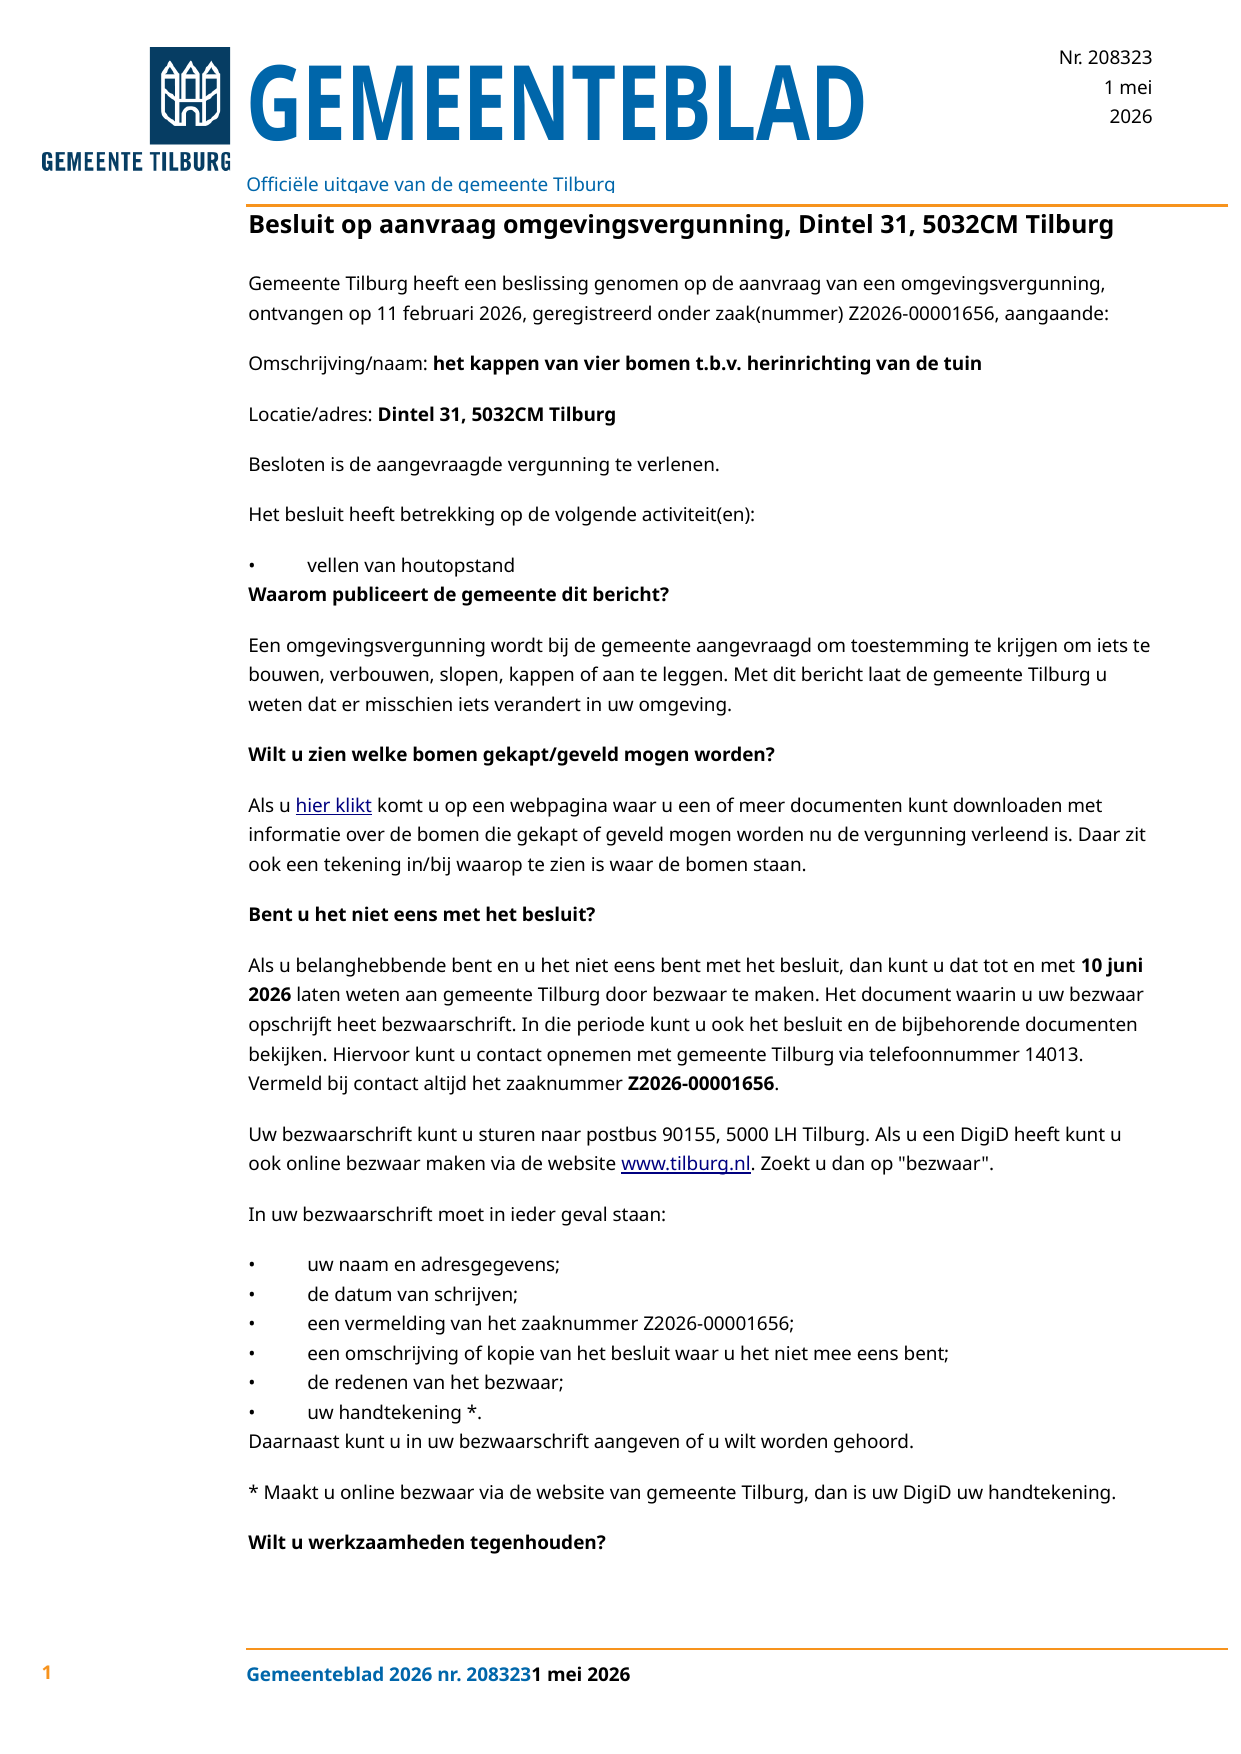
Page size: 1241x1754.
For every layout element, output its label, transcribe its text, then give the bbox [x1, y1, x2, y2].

text Als u belanghebbende bent en u het niet eens bent met het besluit, dan kunt u dat tot en met 10 juni 2026 laten weten aan gemeente Tilburg door bezwaar te maken. Het document waarin u uw bezwaar opschrijft heet bezwaarschrift. In die periode kunt u ook het besluit en de bijbehorende documenten bekijken. Hiervoor kunt u contact opnemen met gemeente Tilburg via telefoonnummer 14013. Vermeld bij contact altijd het zaaknummer Z2026-00001656. [248, 952, 1152, 1096]
text Besluit op aanvraag omgevingsvergunning, Dintel 31, 5032CM Tilburg [248, 207, 1152, 241]
list uw handtekening *. [248, 1399, 1152, 1425]
text Gemeente Tilburg heeft een beslissing genomen op de aanvraag van een omgevingsvergunning, ontvangen op 11 februari 2026, geregistreerd onder zaak(nummer) Z2026-00001656, aangaande: [248, 270, 1152, 326]
text Het besluit heeft betrekking op de volgende activiteit(en): [248, 502, 1152, 527]
list vellen van houtopstand [248, 552, 1152, 578]
text Omschrijving/naam: het kappen van vier bomen t.b.v. herinrichting van de tuin [248, 350, 1152, 376]
text Als u hier klikt komt u op een webpagina waar u een of meer documenten kunt downloaden met informatie over de bomen die gekapt of geveld mogen worden nu de vergunning verleend is. Daar zit ook een tekening in/bij waarop te zien is waar de bomen staan. [248, 792, 1152, 877]
text Bent u het niet eens met het besluit? [248, 902, 1152, 927]
list de datum van schrijven; [248, 1281, 1152, 1306]
list een omschrijving of kopie van het besluit waar u het niet mee eens bent; [248, 1340, 1152, 1366]
text Waarom publiceert de gemeente dit bericht? [248, 582, 1152, 607]
text Wilt u werkzaamheden tegenhouden? [248, 1529, 1152, 1555]
text Wilt u zien welke bomen gekapt/geveld mogen worden? [248, 742, 1152, 767]
list uw naam en adresgegevens; [248, 1251, 1152, 1277]
text * Maakt u online bezwaar via de website van gemeente Tilburg, dan is uw DigiD uw handtekening. [248, 1479, 1152, 1505]
list de redenen van het bezwaar; [248, 1369, 1152, 1395]
picture [41, 47, 231, 172]
list een vermelding van het zaaknummer Z2026-00001656; [248, 1310, 1152, 1336]
text In uw bezwaarschrift moet in ieder geval staan: [248, 1201, 1152, 1226]
text Uw bezwaarschrift kunt u sturen naar postbus 90155, 5000 LH Tilburg. Als u een DigiD heeft kunt u ook online bezwaar maken via de website www.tilburg.nl. Zoekt u dan op "bezwaar". [248, 1121, 1152, 1176]
text Daarnaast kunt u in uw bezwaarschrift aangeven of u wilt worden gehoord. [248, 1429, 1152, 1454]
text Locatie/adres: Dintel 31, 5032CM Tilburg [248, 401, 1152, 426]
text Besloten is de aangevraagde vergunning te verlenen. [248, 451, 1152, 477]
text Een omgevingsvergunning wordt bij de gemeente aangevraagd om toestemming te krijgen om iets te bouwen, verbouwen, slopen, kappen of aan te leggen. Met dit bericht laat de gemeente Tilburg u weten dat er misschien iets verandert in uw omgeving. [248, 632, 1152, 717]
